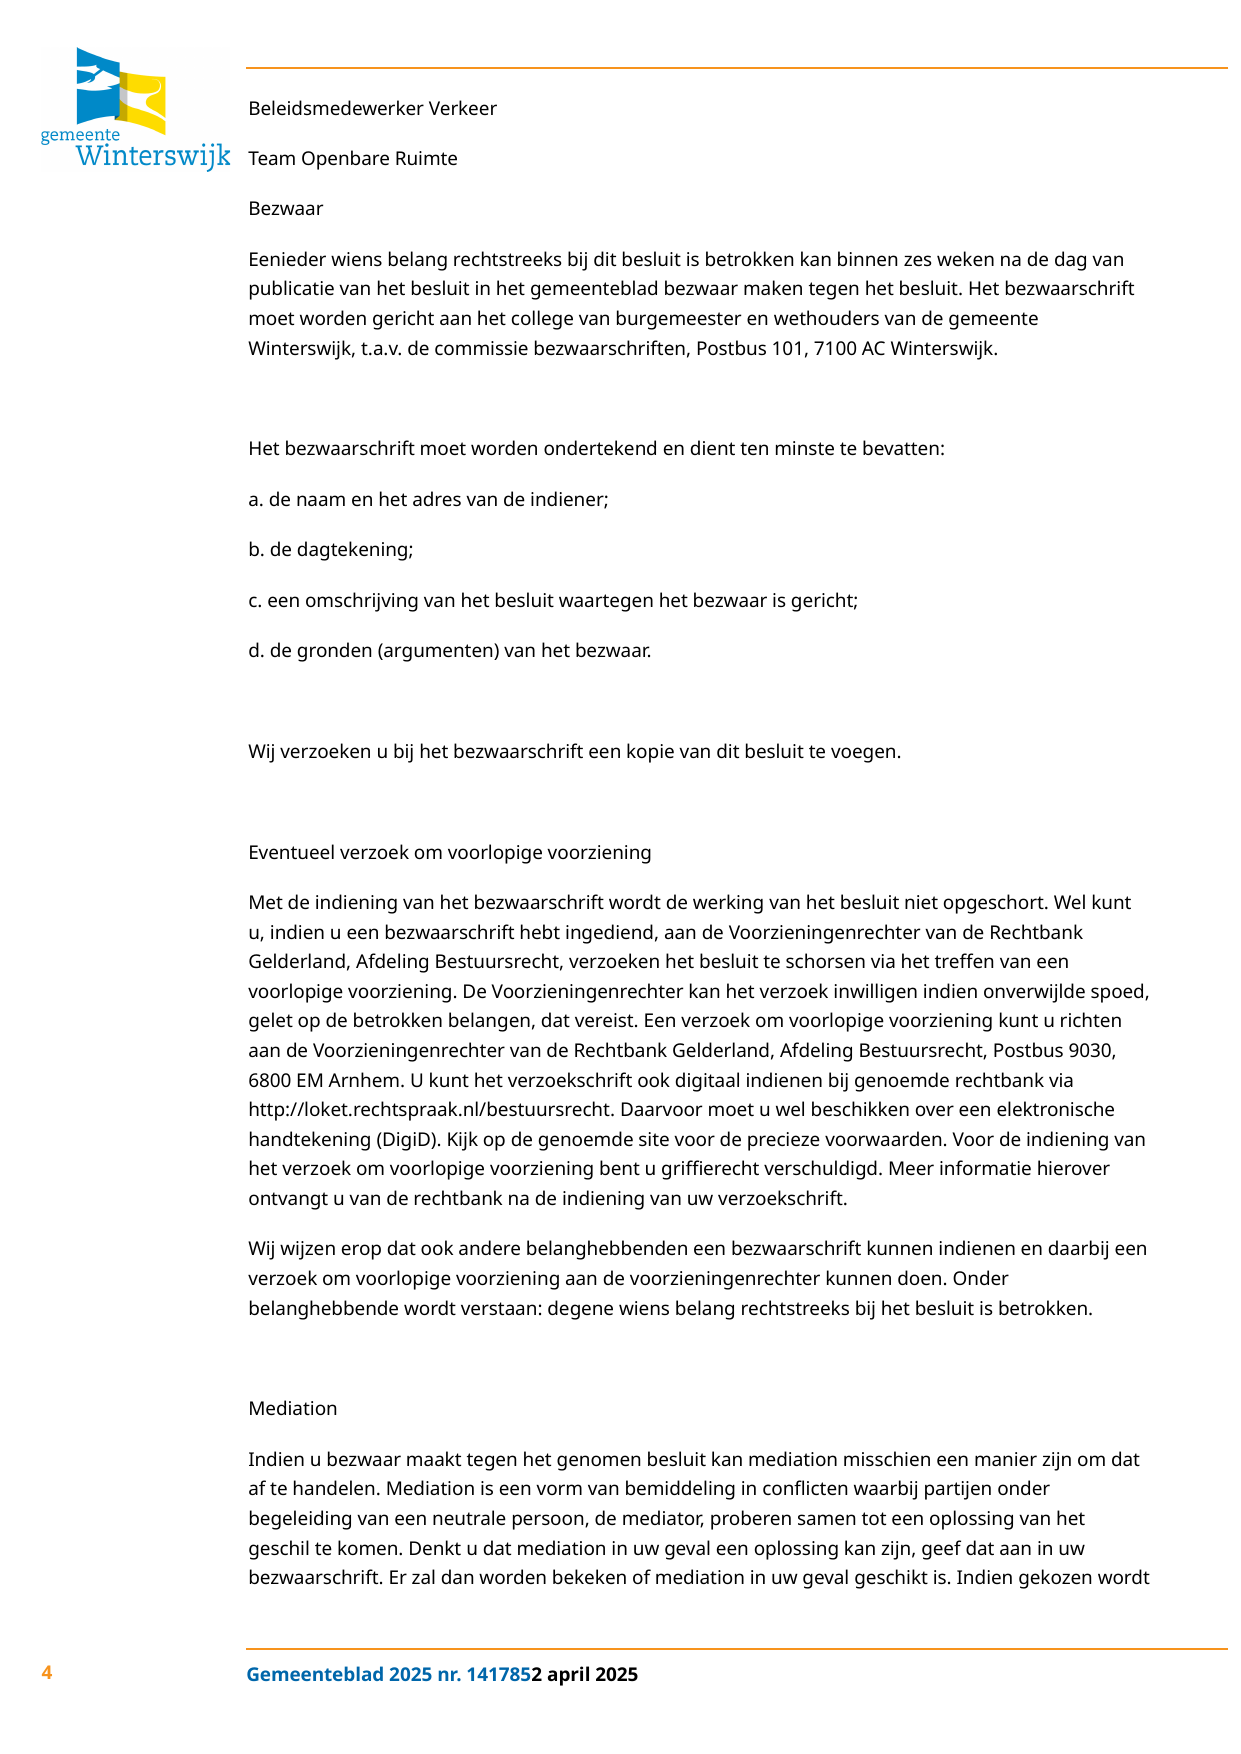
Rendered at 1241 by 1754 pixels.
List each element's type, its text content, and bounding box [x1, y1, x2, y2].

text Wij verzoeken u bij het bezwaarschrift een kopie van dit besluit te voegen. [248, 738, 1152, 764]
text Met de indiening van het bezwaarschrift wordt de werking van het besluit niet opgeschort. Wel kunt u, indien u een bezwaarschrift hebt ingediend, aan de Voorzieningenrechter van de Rechtbank Gelderland, Afdeling Bestuursrecht, verzoeken het besluit te schorsen via het treffen van een voorlopige voorziening. De Voorzieningenrechter kan het verzoek inwilligen indien onverwijlde spoed, gelet op de betrokken belangen, dat vereist. Een verzoek om voorlopige voorziening kunt u richten aan de Voorzieningenrechter van de Rechtbank Gelderland, Afdeling Bestuursrecht, Postbus 9030, 6800 EM Arnhem. U kunt het verzoekschrift ook digitaal indienen bij genoemde rechtbank via http://loket.rechtspraak.nl/bestuursrecht. Daarvoor moet u wel beschikken over een elektronische handtekening (DigiD). Kijk op de genoemde site voor de precieze voorwaarden. Voor de indiening van het verzoek om voorlopige voorziening bent u griffierecht verschuldigd. Meer informatie hierover ontvangt u van de rechtbank na de indiening van uw verzoekschrift. [248, 889, 1152, 1211]
text Indien u bezwaar maakt tegen het genomen besluit kan mediation misschien een manier zijn om dat af te handelen. Mediation is een vorm van bemiddeling in conflicten waarbij partijen onder begeleiding van een neutrale persoon, de mediator, proberen samen tot een oplossing van het geschil te komen. Denkt u dat mediation in uw geval een oplossing kan zijn, geef dat aan in uw bezwaarschrift. Er zal dan worden bekeken of mediation in uw geval geschikt is. Indien gekozen wordt [248, 1446, 1152, 1590]
text Beleidsmedewerker Verkeer [248, 95, 1152, 121]
text Wij wijzen erop dat ook andere belanghebbenden een bezwaarschrift kunnen indienen en daarbij een verzoek om voorlopige voorziening aan de voorzieningenrechter kunnen doen. Onder belanghebbende wordt verstaan: degene wiens belang rechtstreeks bij het besluit is betrokken. [248, 1236, 1152, 1321]
picture [225, 153, 231, 162]
text Mediation [248, 1396, 1152, 1421]
text Team Openbare Ruimte [248, 145, 1152, 171]
text Bezwaar [248, 196, 1152, 221]
text Het bezwaarschrift moet worden ondertekend en dient ten minste te bevatten: [248, 436, 1152, 461]
text a. de naam en het adres van de indiener; [248, 486, 1152, 512]
text b. de dagtekening; [248, 536, 1152, 562]
text c. een omschrijving van het besluit waartegen het bezwaar is gericht; [248, 587, 1152, 613]
text Eenieder wiens belang rechtstreeks bij dit besluit is betrokken kan binnen zes weken na de dag van publicatie van het besluit in het gemeenteblad bezwaar maken tegen het besluit. Het bezwaarschrift moet worden gericht aan het college van burgemeester en wethouders van de gemeente Winterswijk, t.a.v. de commissie bezwaarschriften, Postbus 101, 7100 AC Winterswijk. [248, 246, 1152, 361]
text d. de gronden (argumenten) van het bezwaar. [248, 637, 1152, 663]
picture [41, 47, 231, 172]
text Eventueel verzoek om voorlopige voorziening [248, 839, 1152, 865]
